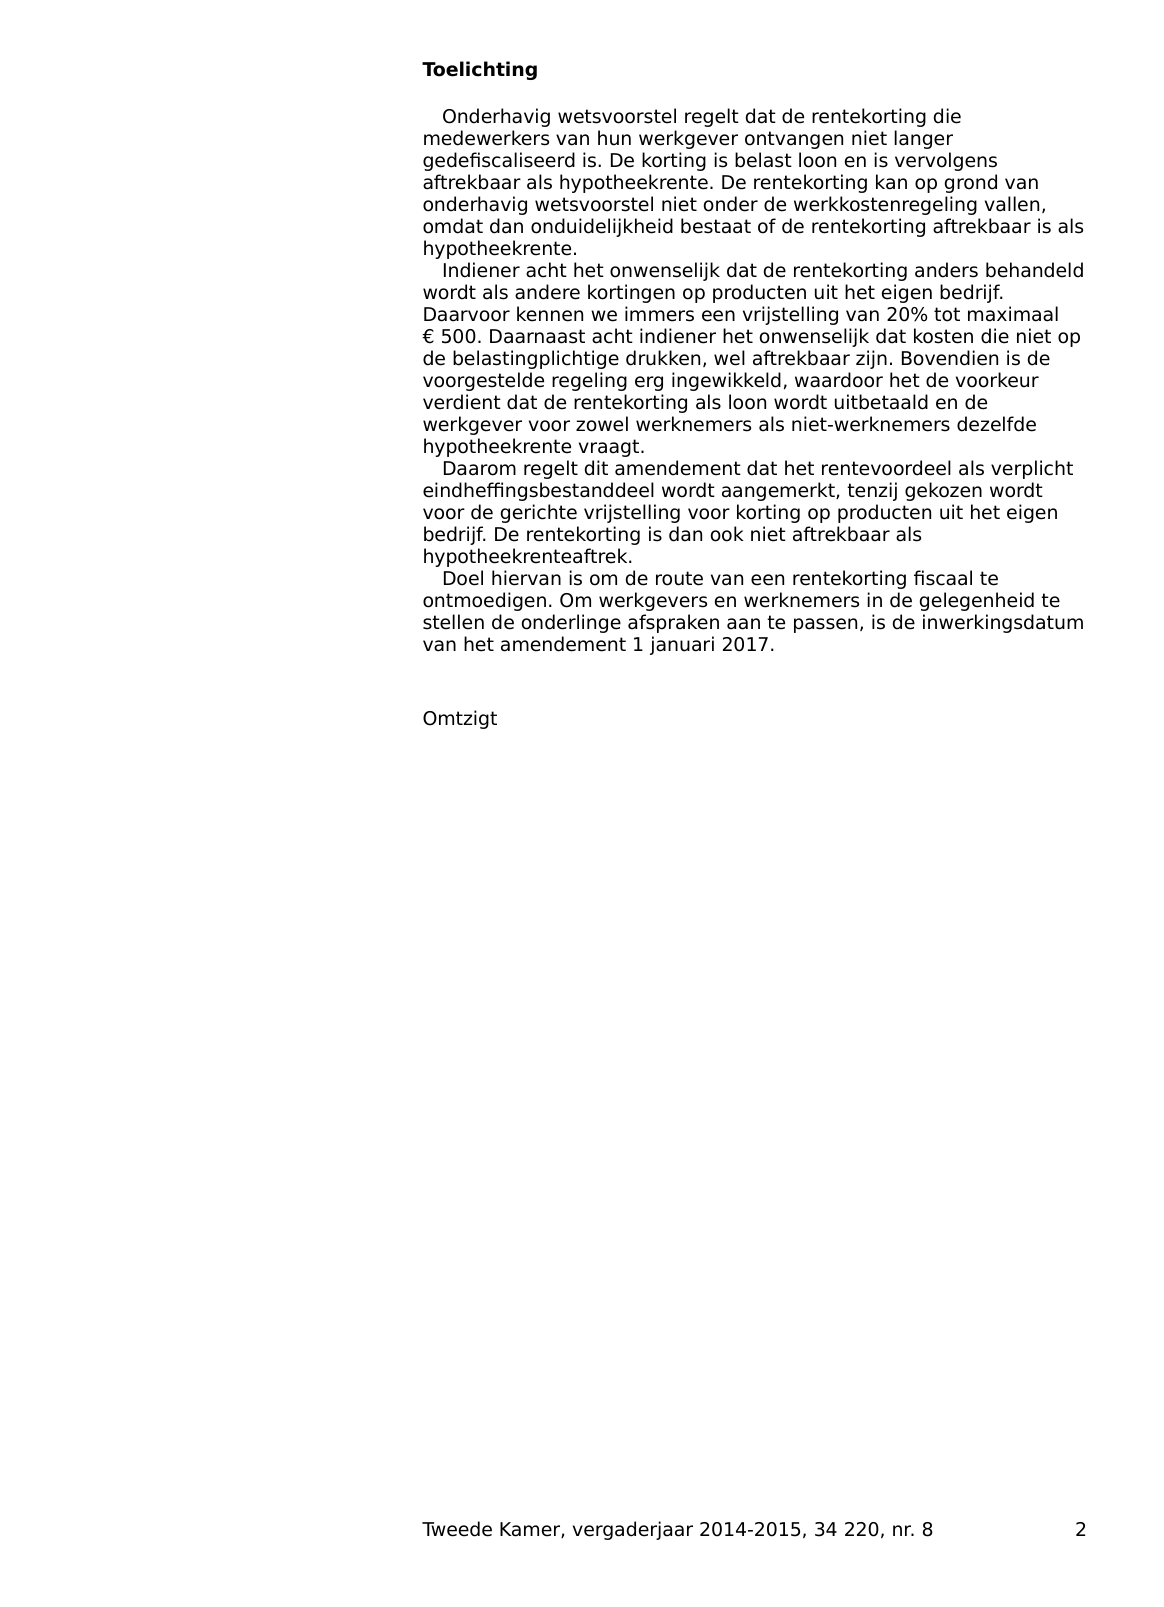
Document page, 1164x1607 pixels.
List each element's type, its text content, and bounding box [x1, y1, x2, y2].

text Omtzigt [422, 686, 1087, 729]
text Doel hiervan is om de route van een rentekorting fiscaal te ontmoedigen. Om werkgevers en werknemers in de gelegenheid te stellen de onderlinge afspraken aan te passen, is de inwerkingsdatum van het amendement 1 januari 2017. [422, 568, 1087, 656]
text Daarom regelt dit amendement dat het rentevoordeel als verplicht eindheffingsbestanddeel wordt aangemerkt, tenzij gekozen wordt voor de gerichte vrijstelling voor korting op producten uit het eigen bedrijf. De rentekorting is dan ook niet aftrekbaar als hypotheekrenteaftrek. [422, 458, 1087, 568]
text Indiener acht het onwenselijk dat de rentekorting anders behandeld wordt als andere kortingen op producten uit het eigen bedrijf. Daarvoor kennen we immers een vrijstelling van 20% tot maximaal € 500. Daarnaast acht indiener het onwenselijk dat kosten die niet op de belastingplichtige drukken, wel aftrekbaar zijn. Bovendien is de voorgestelde regeling erg ingewikkeld, waardoor het de voorkeur verdient dat de rentekorting als loon wordt uitbetaald en de werkgever voor zowel werknemers als niet-werknemers dezelfde hypotheekrente vraagt. [422, 260, 1087, 458]
subtitle Toelichting [422, 59, 1087, 81]
text Onderhavig wetsvoorstel regelt dat de rentekorting die medewerkers van hun werkgever ontvangen niet langer gedefiscaliseerd is. De korting is belast loon en is vervolgens aftrekbaar als hypotheekrente. De rentekorting kan op grond van onderhavig wetsvoorstel niet onder de werkkostenregeling vallen, omdat dan onduidelijkheid bestaat of de rentekorting aftrekbaar is als hypotheekrente. [422, 106, 1087, 260]
